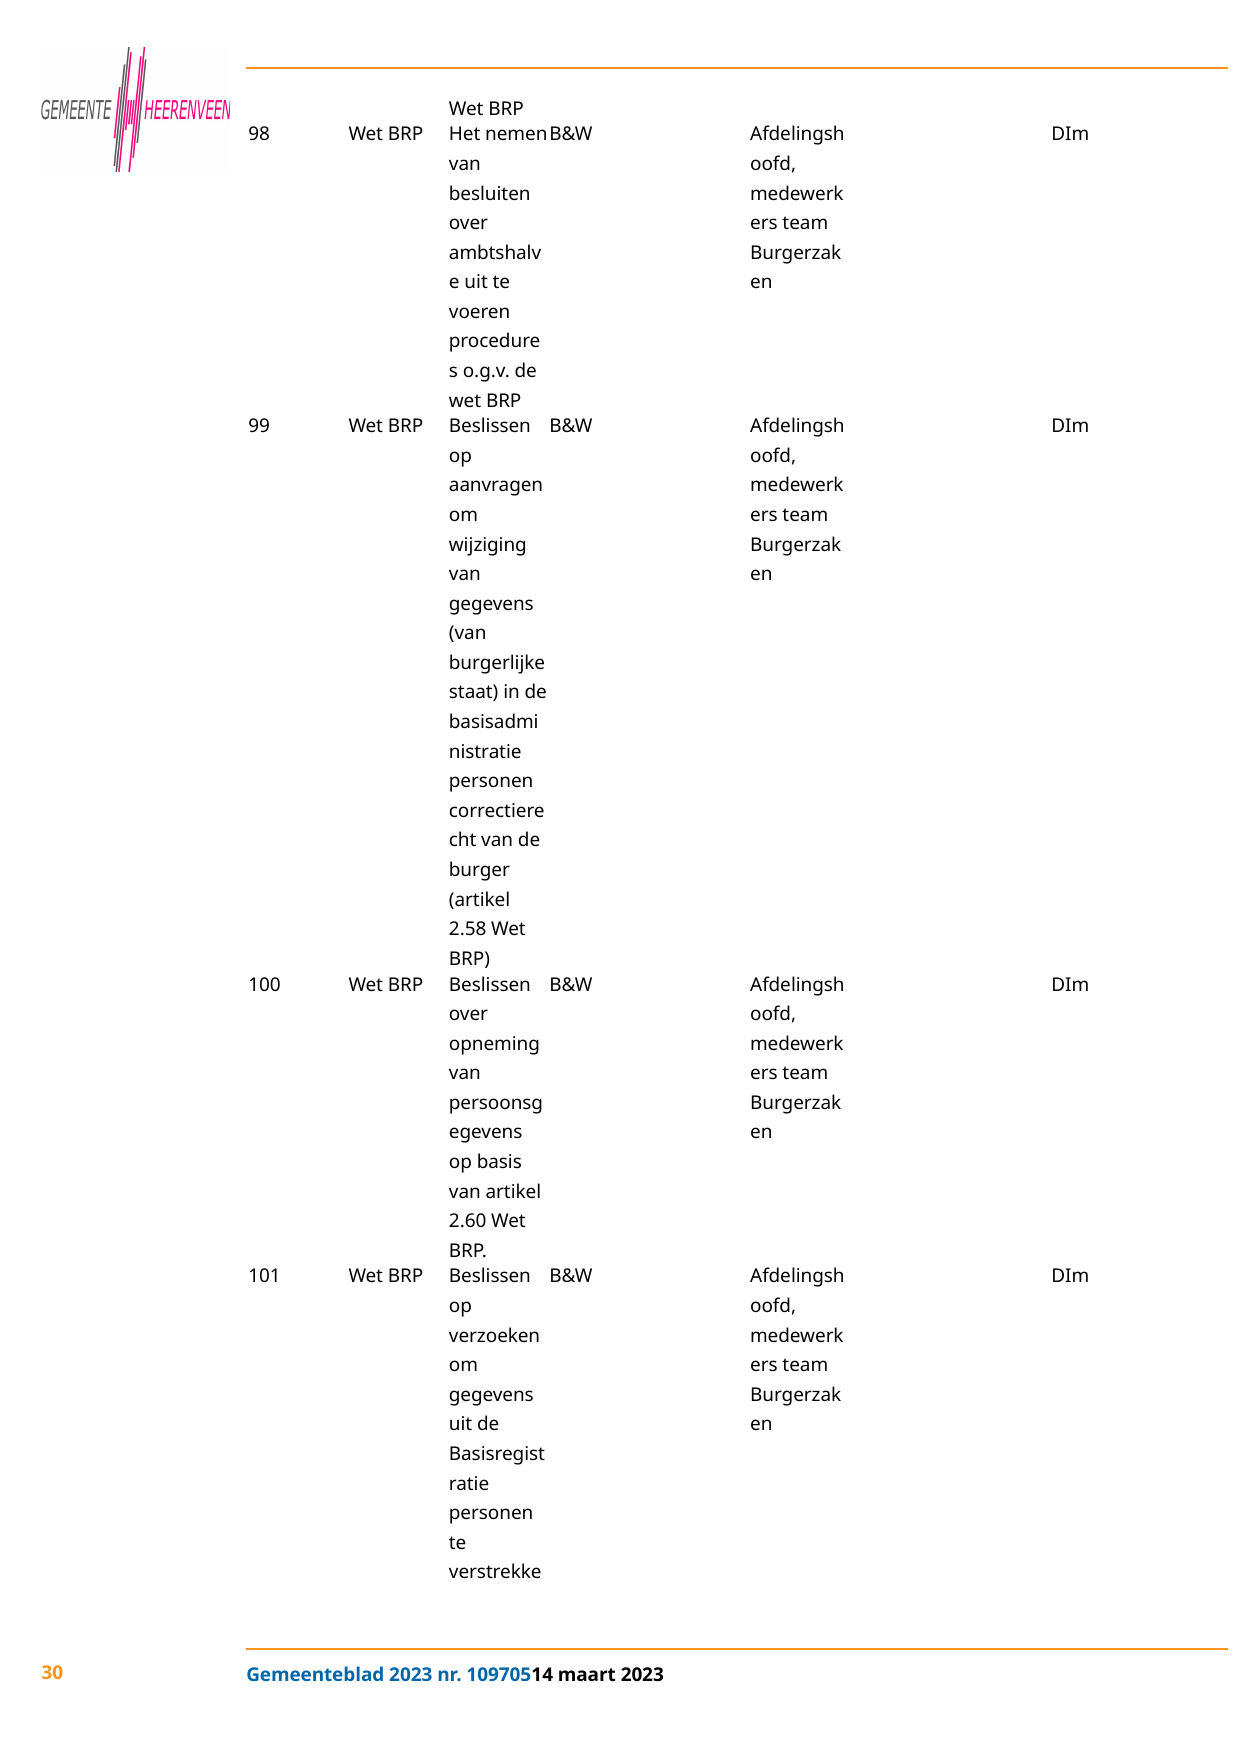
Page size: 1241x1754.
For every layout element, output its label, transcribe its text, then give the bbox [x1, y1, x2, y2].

table_cell Wet BRP [348, 1263, 449, 1584]
table_cell [850, 971, 951, 1263]
table_cell DIm [1051, 121, 1152, 412]
table_cell [750, 95, 850, 121]
table_cell [248, 95, 348, 121]
table_cell Wet BRP [449, 95, 549, 121]
table_cell B&W [549, 413, 649, 971]
table_cell Beslissen op verzoeken om gegevens uit de Basisregistratie personen te verstrekke [449, 1263, 549, 1584]
table_cell B&W [549, 1263, 649, 1584]
table_cell Beslissen op aanvragen om wijziging van gegevens (van burgerlijke staat) in de basisadministratie personen correctierecht van de burger (artikel 2.58 Wet BRP) [449, 413, 549, 971]
table_cell [650, 413, 750, 971]
table_cell [348, 95, 449, 121]
table_cell 100 [248, 971, 348, 1263]
table_cell [650, 1263, 750, 1584]
table_cell [650, 95, 750, 121]
table_cell [850, 95, 951, 121]
table_cell [1051, 95, 1152, 121]
table_cell [850, 121, 951, 412]
table_cell [650, 971, 750, 1263]
table_cell 99 [248, 413, 348, 971]
table_cell [650, 121, 750, 412]
table_cell Wet BRP [348, 413, 449, 971]
table_cell Wet BRP [348, 971, 449, 1263]
table_cell Afdelingshoofd, medewerkers team Burgerzaken [750, 1263, 850, 1584]
picture [41, 47, 231, 172]
table_cell DIm [1051, 971, 1152, 1263]
table_cell Afdelingshoofd, medewerkers team Burgerzaken [750, 971, 850, 1263]
table_cell Afdelingshoofd, medewerkers team Burgerzaken [750, 121, 850, 412]
table_cell [951, 971, 1051, 1263]
table_cell 98 [248, 121, 348, 412]
table_cell Beslissen over opneming van persoonsgegevens op basis van artikel 2.60 Wet BRP. [449, 971, 549, 1263]
table_cell [549, 95, 649, 121]
table_cell [951, 413, 1051, 971]
table_cell [951, 1263, 1051, 1584]
table_cell [951, 95, 1051, 121]
table_cell B&W [549, 971, 649, 1263]
table_cell [951, 121, 1051, 412]
table_cell Het nemen van besluiten over ambtshalve uit te voeren procedures o.g.v. de wet BRP [449, 121, 549, 412]
table_cell [850, 413, 951, 971]
table_cell DIm [1051, 1263, 1152, 1584]
table_cell Afdelingshoofd, medewerkers team Burgerzaken [750, 413, 850, 971]
table_cell 101 [248, 1263, 348, 1584]
table_cell [850, 1263, 951, 1584]
table_cell B&W [549, 121, 649, 412]
table_cell DIm [1051, 413, 1152, 971]
table_cell Wet BRP [348, 121, 449, 412]
